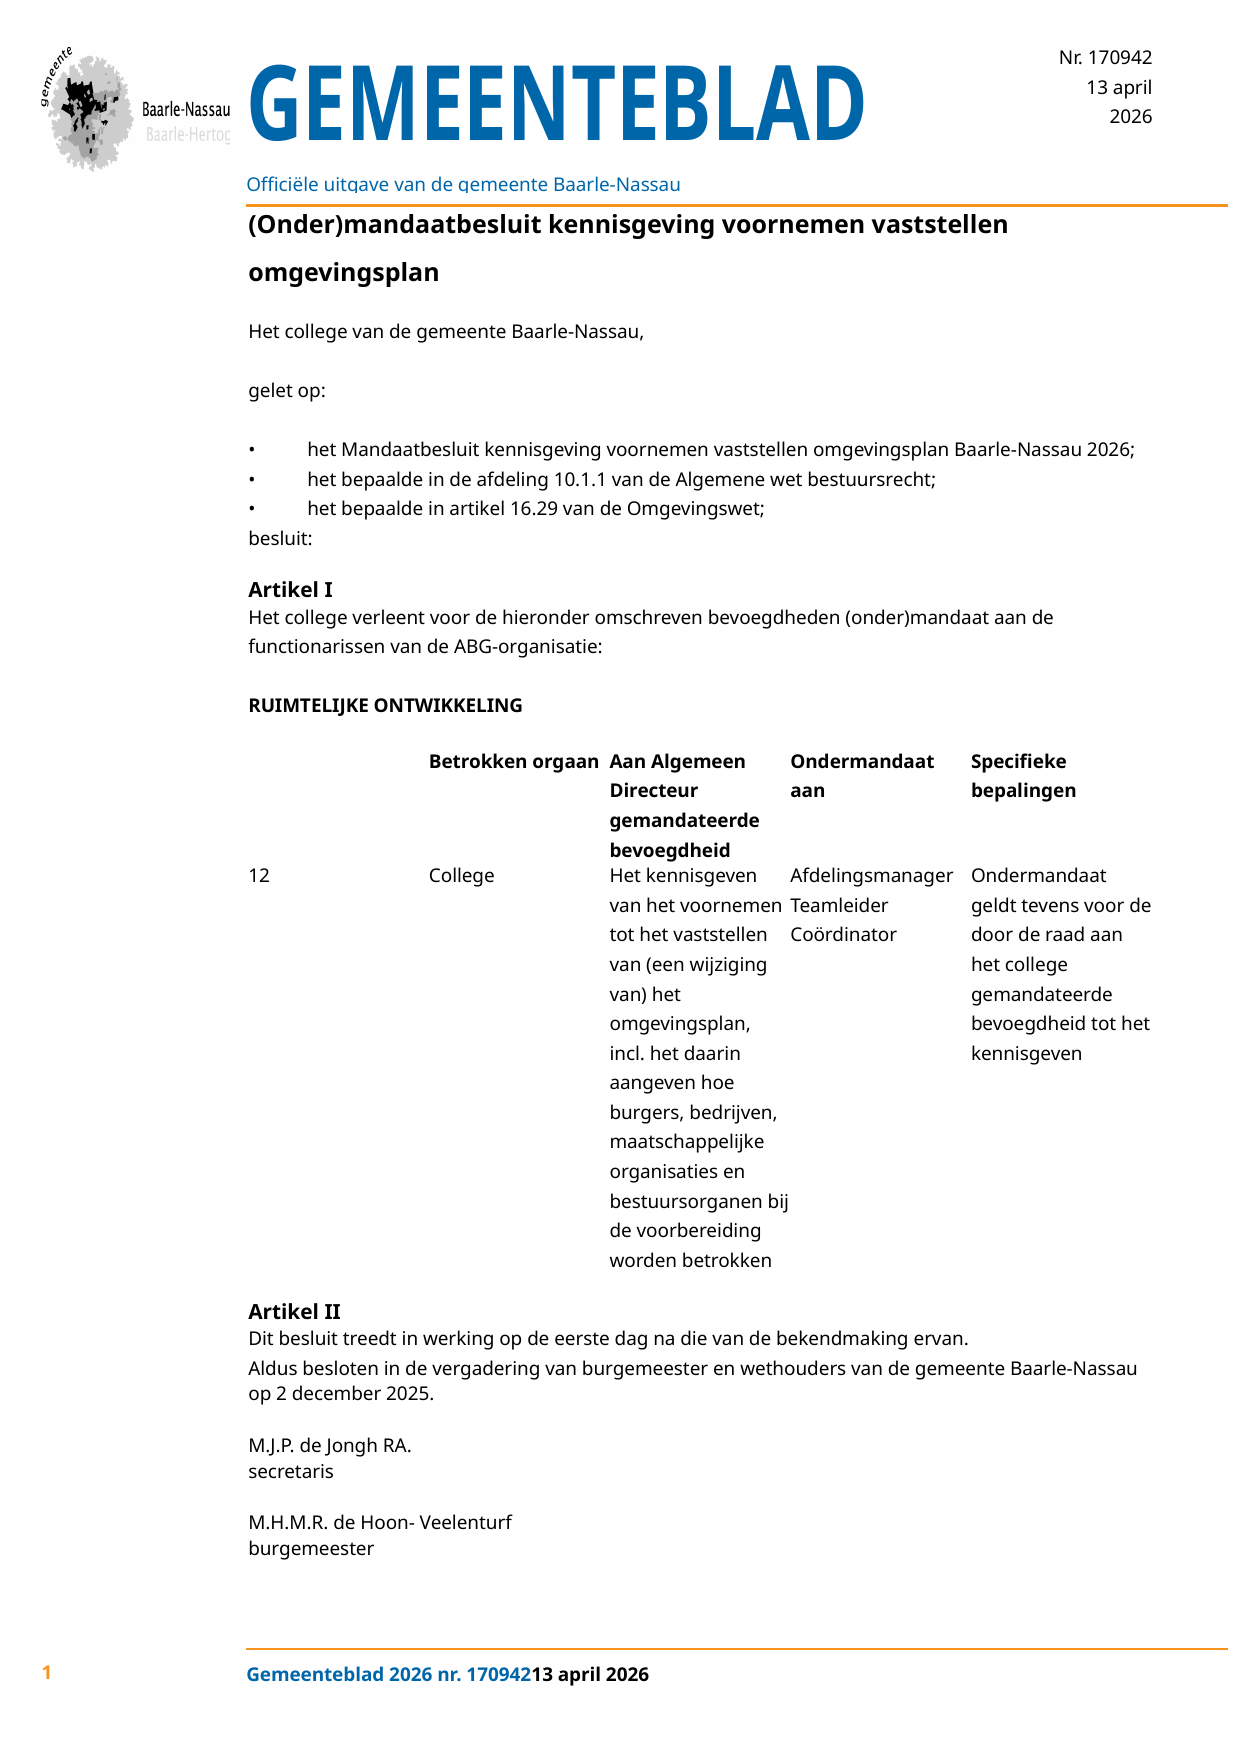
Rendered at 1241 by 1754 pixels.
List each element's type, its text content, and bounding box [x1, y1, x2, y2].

table_cell College [429, 863, 609, 1273]
text Het college van de gemeente Baarle-Nassau, [248, 318, 1152, 344]
list het bepaalde in artikel 16.29 van de Omgevingswet; [248, 495, 1152, 521]
text Het college verleent voor de hieronder omschreven bevoegdheden (onder)mandaat aan de functionarissen van de ABG-organisatie: [248, 604, 1152, 659]
table_cell Afdelingsmanager Teamleider Coördinator [790, 863, 971, 1273]
text Artikel I [248, 575, 1152, 604]
table_cell 12 [248, 863, 429, 1273]
text burgemeester [248, 1535, 1152, 1561]
list het Mandaatbesluit kennisgeving voornemen vaststellen omgevingsplan Baarle-Nassau 2026; [248, 436, 1152, 462]
table_cell Ondermandaat geldt tevens voor de door de raad aan het college gemandateerde bevoegdheid tot het kennisgeven [971, 863, 1152, 1273]
list het bepaalde in de afdeling 10.1.1 van de Algemene wet bestuursrecht; [248, 466, 1152, 492]
text besluit: [248, 525, 1152, 551]
table_cell Het kennisgeven van het voornemen tot het vaststellen van (een wijziging van) het omgevingsplan, incl. het daarin aangeven hoe burgers, bedrijven, maatschappelijke organisaties en bestuursorganen bij de voorbereiding worden betrokken [609, 863, 790, 1273]
table_header Aan Algemeen Directeur gemandateerde bevoegdheid [609, 748, 790, 862]
table_header Specifieke bepalingen [971, 748, 1152, 862]
picture [41, 47, 231, 172]
text Dit besluit treedt in werking op de eerste dag na die van de bekendmaking ervan. [248, 1325, 1152, 1351]
text M.J.P. de Jongh RA. [248, 1432, 1152, 1458]
text gelet op: [248, 377, 1152, 403]
text Artikel II [248, 1297, 1152, 1325]
text secretaris [248, 1458, 1152, 1483]
text M.H.M.R. de Hoon- Veelenturf [248, 1509, 1152, 1535]
table_header Ondermandaat aan [790, 748, 971, 862]
table_header [248, 748, 429, 862]
text (Onder)mandaatbesluit kennisgeving voornemen vaststellen omgevingsplan [248, 207, 1152, 288]
text RUIMTELIJKE ONTWIKKELING [248, 693, 1152, 718]
text Aldus besloten in de vergadering van burgemeester en wethouders van de gemeente Baarle-Nassau op 2 december 2025. [248, 1355, 1152, 1406]
table_header Betrokken orgaan [429, 748, 609, 862]
